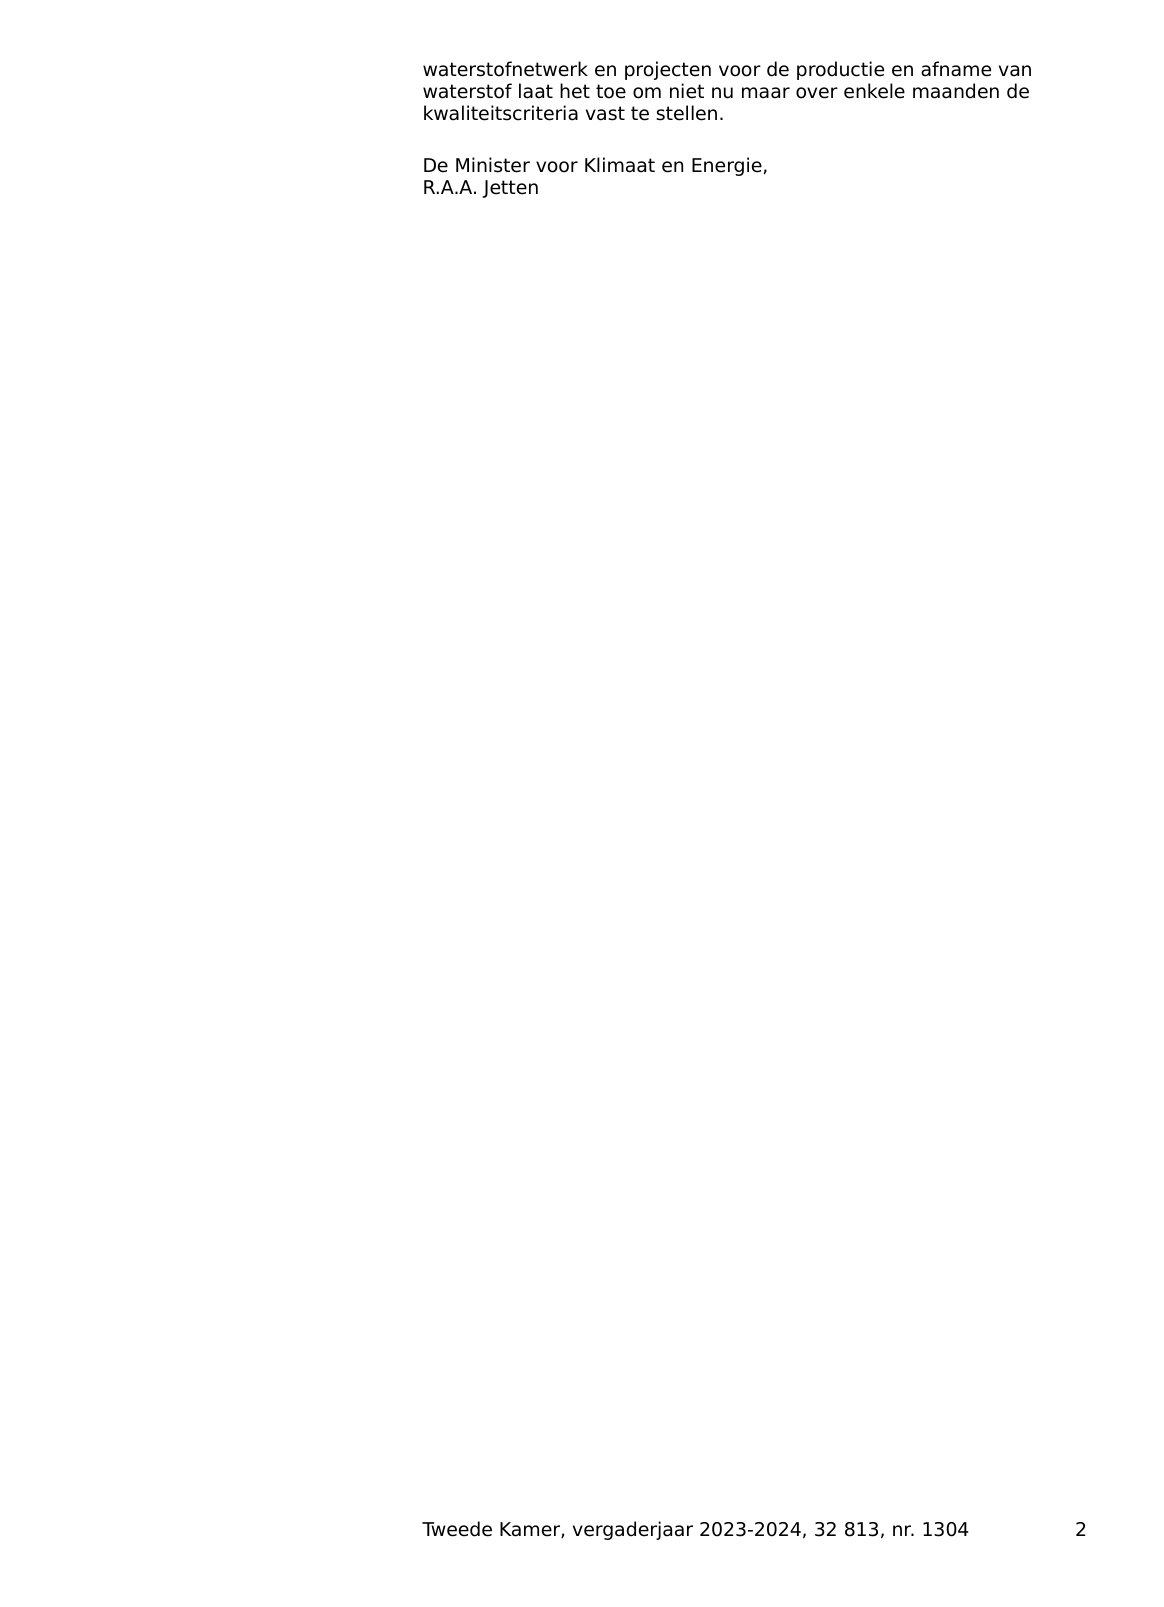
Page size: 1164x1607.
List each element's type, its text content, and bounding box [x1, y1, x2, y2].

text waterstofnetwerk en projecten voor de productie en afname van waterstof laat het toe om niet nu maar over enkele maanden de kwaliteitscriteria vast te stellen. [422, 59, 1087, 125]
text De Minister voor Klimaat en Energie, R.A.A. Jetten [422, 155, 1087, 199]
